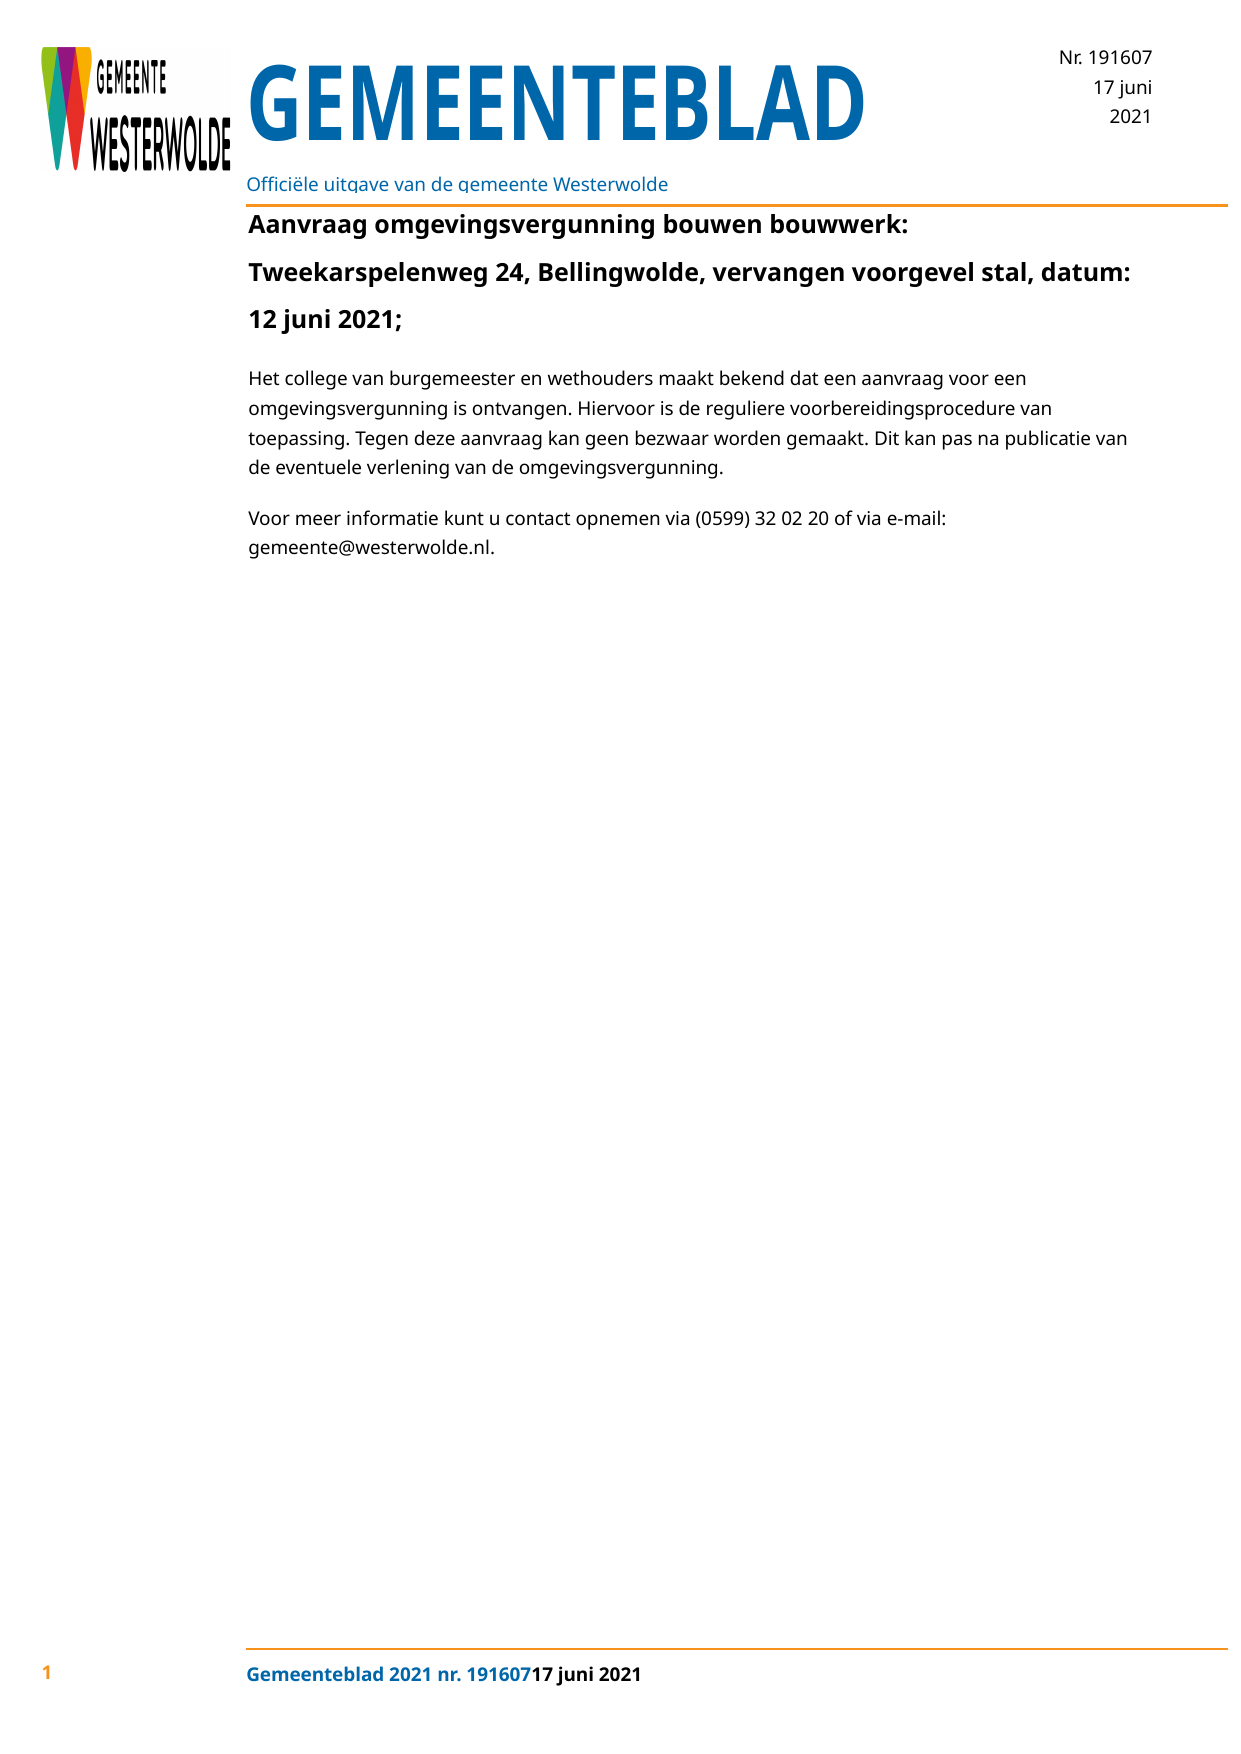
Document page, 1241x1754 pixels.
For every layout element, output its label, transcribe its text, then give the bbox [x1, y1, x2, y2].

text Voor meer informatie kunt u contact opnemen via (0599) 32 02 20 of via e-mail: gemeente@westerwolde.nl. [248, 505, 1152, 560]
picture [41, 47, 231, 172]
text Aanvraag omgevingsvergunning bouwen bouwwerk: Tweekarspelenweg 24, Bellingwolde, vervangen voorgevel stal, datum: 12 juni 2021; [248, 207, 1152, 336]
text Het college van burgemeester en wethouders maakt bekend dat een aanvraag voor een omgevingsvergunning is ontvangen. Hiervoor is de reguliere voorbereidingsprocedure van toepassing. Tegen deze aanvraag kan geen bezwaar worden gemaakt. Dit kan pas na publicatie van de eventuele verlening van de omgevingsvergunning. [248, 366, 1152, 480]
